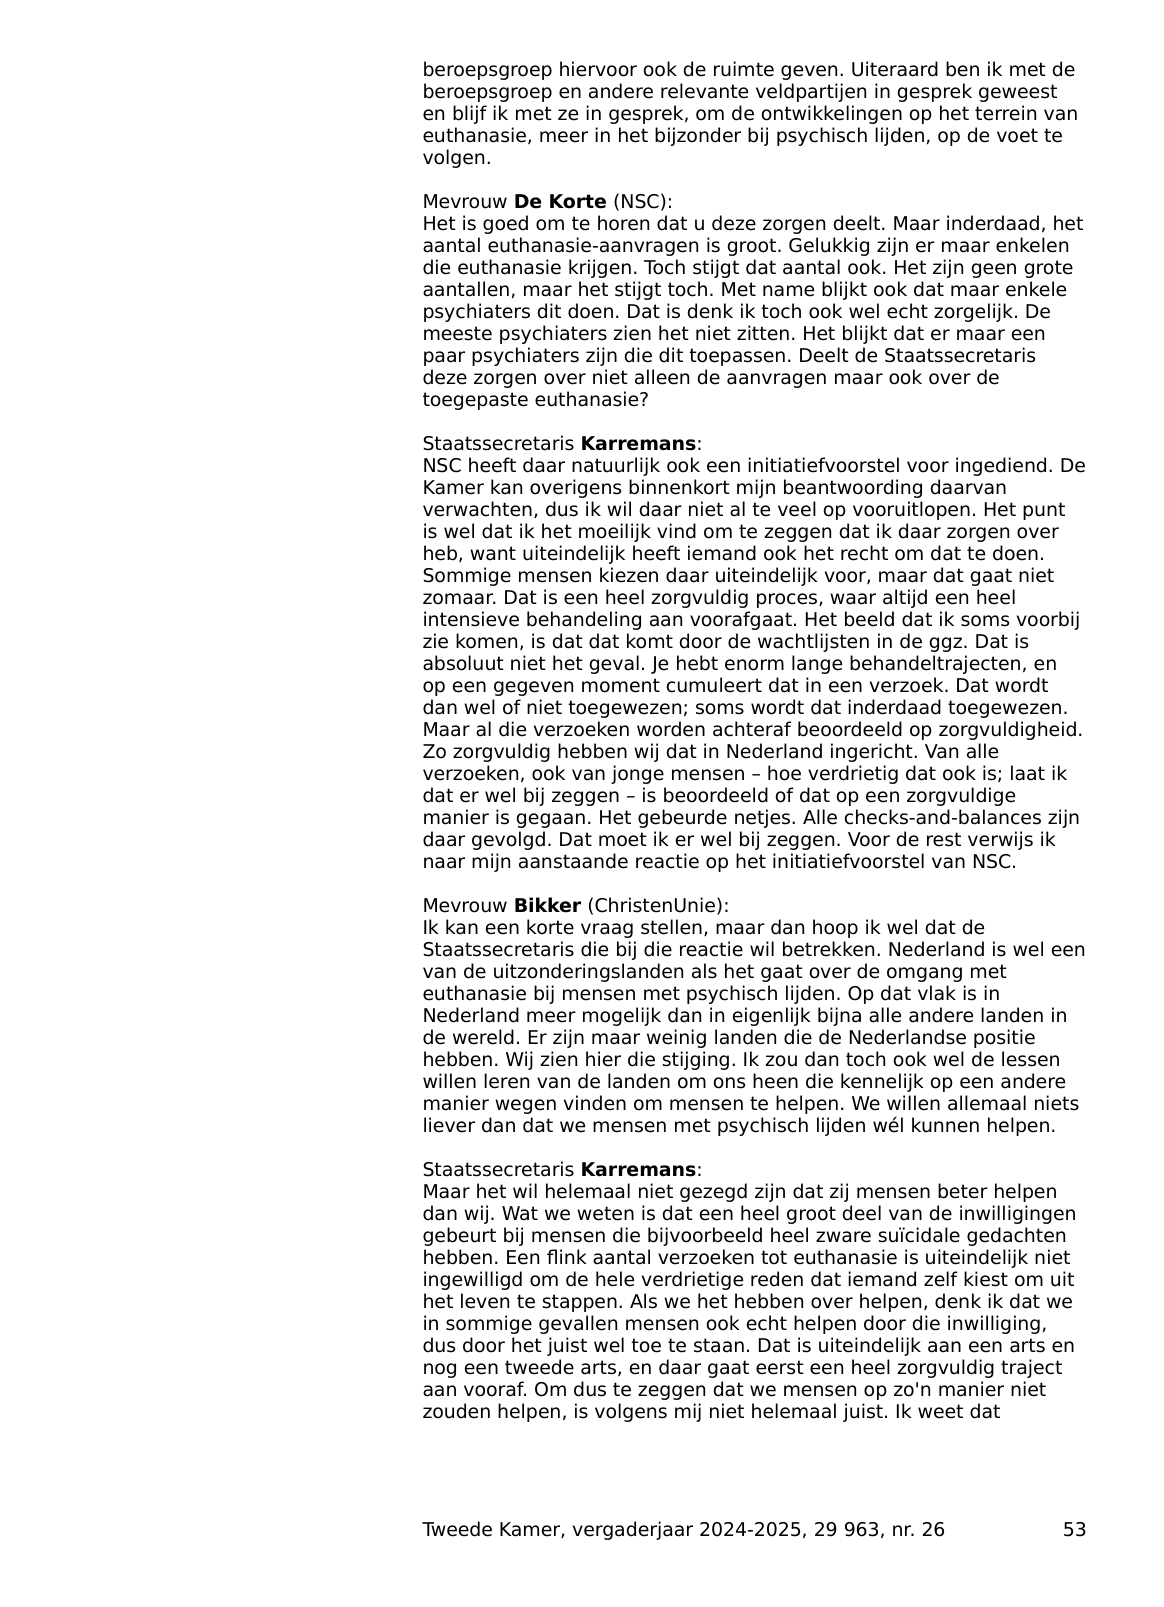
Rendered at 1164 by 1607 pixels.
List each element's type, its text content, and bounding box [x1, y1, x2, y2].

text Mevrouw De Korte (NSC): [422, 191, 1087, 213]
text NSC heeft daar natuurlijk ook een initiatiefvoorstel voor ingediend. De Kamer kan overigens binnenkort mijn beantwoording daarvan verwachten, dus ik wil daar niet al te veel op vooruitlopen. Het punt is wel dat ik het moeilijk vind om te zeggen dat ik daar zorgen over heb, want uiteindelijk heeft iemand ook het recht om dat te doen. Sommige mensen kiezen daar uiteindelijk voor, maar dat gaat niet zomaar. Dat is een heel zorgvuldig proces, waar altijd een heel intensieve behandeling aan voorafgaat. Het beeld dat ik soms voorbij zie komen, is dat dat komt door de wachtlijsten in de ggz. Dat is absoluut niet het geval. Je hebt enorm lange behandeltrajecten, en op een gegeven moment cumuleert dat in een verzoek. Dat wordt dan wel of niet toegewezen; soms wordt dat inderdaad toegewezen. Maar al die verzoeken worden achteraf beoordeeld op zorgvuldigheid. Zo zorgvuldig hebben wij dat in Nederland ingericht. Van alle verzoeken, ook van jonge mensen – hoe verdrietig dat ook is; laat ik dat er wel bij zeggen – is beoordeeld of dat op een zorgvuldige manier is gegaan. Het gebeurde netjes. Alle checks-and-balances zijn daar gevolgd. Dat moet ik er wel bij zeggen. Voor de rest verwijs ik naar mijn aanstaande reactie op het initiatiefvoorstel van NSC. [422, 455, 1087, 873]
text Mevrouw Bikker (ChristenUnie): [422, 895, 1087, 917]
text Ik kan een korte vraag stellen, maar dan hoop ik wel dat de Staatssecretaris die bij die reactie wil betrekken. Nederland is wel een van de uitzonderingslanden als het gaat over de omgang met euthanasie bij mensen met psychisch lijden. Op dat vlak is in Nederland meer mogelijk dan in eigenlijk bijna alle andere landen in de wereld. Er zijn maar weinig landen die de Nederlandse positie hebben. Wij zien hier die stijging. Ik zou dan toch ook wel de lessen willen leren van de landen om ons heen die kennelijk op een andere manier wegen vinden om mensen te helpen. We willen allemaal niets liever dan dat we mensen met psychisch lijden wél kunnen helpen. [422, 917, 1087, 1137]
text beroepsgroep hiervoor ook de ruimte geven. Uiteraard ben ik met de beroepsgroep en andere relevante veldpartijen in gesprek geweest en blijf ik met ze in gesprek, om de ontwikkelingen op het terrein van euthanasie, meer in het bijzonder bij psychisch lijden, op de voet te volgen. [422, 59, 1087, 169]
text Maar het wil helemaal niet gezegd zijn dat zij mensen beter helpen dan wij. Wat we weten is dat een heel groot deel van de inwilligingen gebeurt bij mensen die bijvoorbeeld heel zware suïcidale gedachten hebben. Een flink aantal verzoeken tot euthanasie is uiteindelijk niet ingewilligd om de hele verdrietige reden dat iemand zelf kiest om uit het leven te stappen. Als we het hebben over helpen, denk ik dat we in sommige gevallen mensen ook echt helpen door die inwilliging, dus door het juist wel toe te staan. Dat is uiteindelijk aan een arts en nog een tweede arts, en daar gaat eerst een heel zorgvuldig traject aan vooraf. Om dus te zeggen dat we mensen op zo'n manier niet zouden helpen, is volgens mij niet helemaal juist. Ik weet dat [422, 1181, 1087, 1423]
text Staatssecretaris Karremans: [422, 1159, 1087, 1181]
text Staatssecretaris Karremans: [422, 433, 1087, 455]
text Het is goed om te horen dat u deze zorgen deelt. Maar inderdaad, het aantal euthanasie-aanvragen is groot. Gelukkig zijn er maar enkelen die euthanasie krijgen. Toch stijgt dat aantal ook. Het zijn geen grote aantallen, maar het stijgt toch. Met name blijkt ook dat maar enkele psychiaters dit doen. Dat is denk ik toch ook wel echt zorgelijk. De meeste psychiaters zien het niet zitten. Het blijkt dat er maar een paar psychiaters zijn die dit toepassen. Deelt de Staatssecretaris deze zorgen over niet alleen de aanvragen maar ook over de toegepaste euthanasie? [422, 213, 1087, 411]
